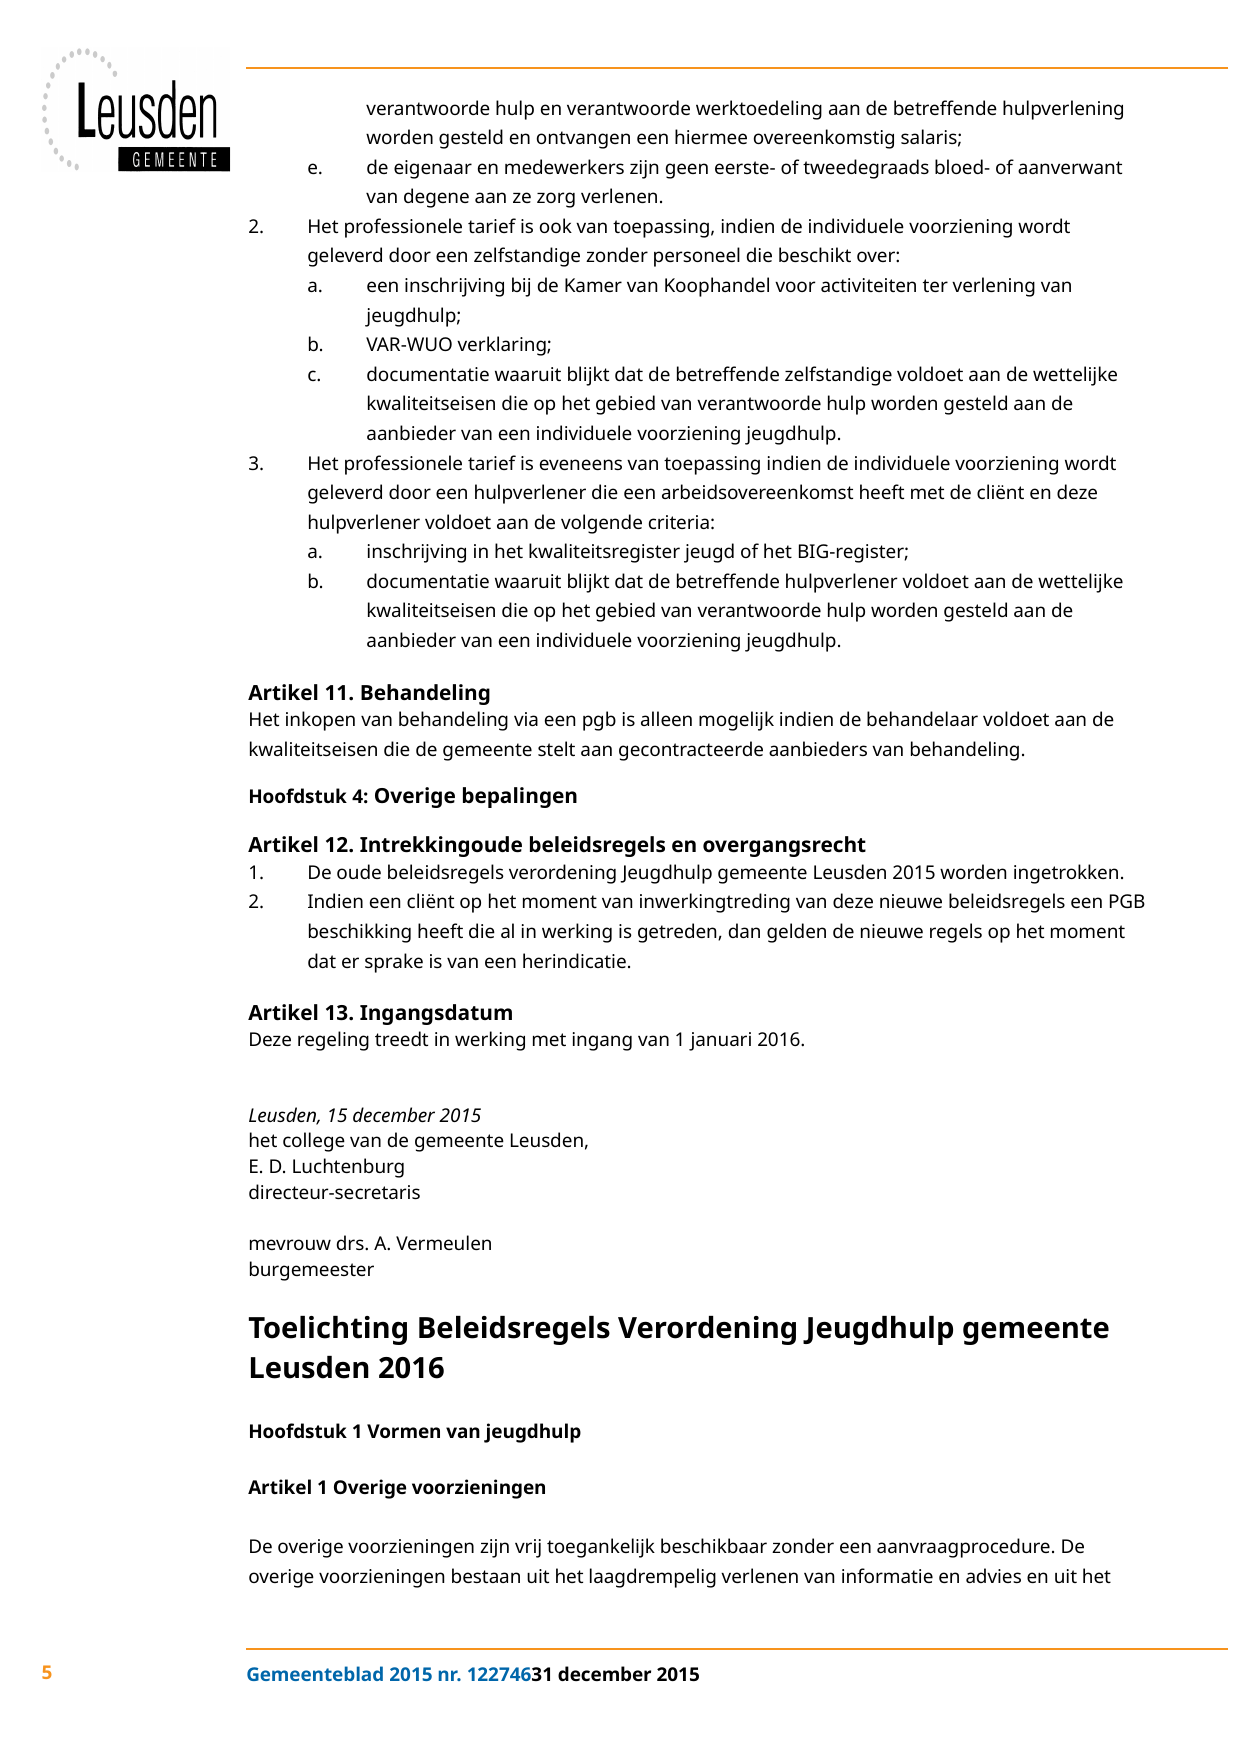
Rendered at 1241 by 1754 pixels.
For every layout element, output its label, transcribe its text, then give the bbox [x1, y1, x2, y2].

list documentatie waaruit blijkt dat de betreffende zelfstandige voldoet aan de wettelijke kwaliteitseisen die op het gebied van verantwoorde hulp worden gesteld aan de aanbieder van een individuele voorziening jeugdhulp. [307, 361, 1152, 446]
text het college van de gemeente Leusden, [248, 1128, 1152, 1153]
list een inschrijving bij de Kamer van Koophandel voor activiteiten ter verlening van jeugdhulp; [307, 272, 1152, 328]
list Indien een cliënt op het moment van inwerkingtreding van deze nieuwe beleidsregels een PGB beschikking heeft die al in werking is getreden, dan gelden de nieuwe regels op het moment dat er sprake is van een herindicatie. [248, 889, 1152, 973]
text Hoofdstuk 4: Overige bepalingen [248, 781, 1152, 810]
text mevrouw drs. A. Vermeulen [248, 1231, 1152, 1256]
text Leusden, 15 december 2015 [248, 1102, 1152, 1128]
picture [41, 47, 231, 172]
text Hoofdstuk 1 Vormen van jeugdhulp [248, 1416, 1152, 1445]
text Toelichting Beleidsregels Verordening Jeugdhulp gemeente Leusden 2016 [248, 1308, 1152, 1387]
text Artikel 12. Intrekkingoude beleidsregels en overgangsrecht [248, 831, 1152, 859]
list Het professionele tarief is ook van toepassing, indien de individuele voorziening wordt geleverd door een zelfstandige zonder personeel die beschikt over: [248, 213, 1152, 268]
list documentatie waaruit blijkt dat de betreffende hulpverlener voldoet aan de wettelijke kwaliteitseisen die op het gebied van verantwoorde hulp worden gesteld aan de aanbieder van een individuele voorziening jeugdhulp. [307, 568, 1152, 653]
list De oude beleidsregels verordening Jeugdhulp gemeente Leusden 2015 worden ingetrokken. [248, 859, 1152, 885]
text Deze regeling treedt in werking met ingang van 1 januari 2016. [248, 1027, 1152, 1052]
text burgemeester [248, 1256, 1152, 1282]
text Artikel 11. Behandeling [248, 678, 1152, 706]
list VAR-WUO verklaring; [307, 331, 1152, 357]
text Artikel 1 Overige voorzieningen [248, 1474, 1152, 1500]
list inschrijving in het kwaliteitsregister jeugd of het BIG-register; [307, 538, 1152, 564]
text E. D. Luchtenburg [248, 1153, 1152, 1179]
text directeur-secretaris [248, 1179, 1152, 1205]
text Het inkopen van behandeling via een pgb is alleen mogelijk indien de behandelaar voldoet aan de kwaliteitseisen die de gemeente stelt aan gecontracteerde aanbieders van behandeling. [248, 706, 1152, 761]
text Artikel 13. Ingangsdatum [248, 998, 1152, 1027]
text De overige voorzieningen zijn vrij toegankelijk beschikbaar zonder een aanvraagprocedure. De overige voorzieningen bestaan uit het laagdrempelig verlenen van informatie en advies en uit het [248, 1533, 1152, 1589]
list verantwoorde hulp en verantwoorde werktoedeling aan de betreffende hulpverlening worden gesteld en ontvangen een hiermee overeenkomstig salaris; [307, 95, 1152, 150]
list Het professionele tarief is eveneens van toepassing indien de individuele voorziening wordt geleverd door een hulpverlener die een arbeidsovereenkomst heeft met de cliënt en deze hulpverlener voldoet aan de volgende criteria: [248, 450, 1152, 535]
list de eigenaar en medewerkers zijn geen eerste- of tweedegraads bloed- of aanverwant van degene aan ze zorg verlenen. [307, 154, 1152, 209]
